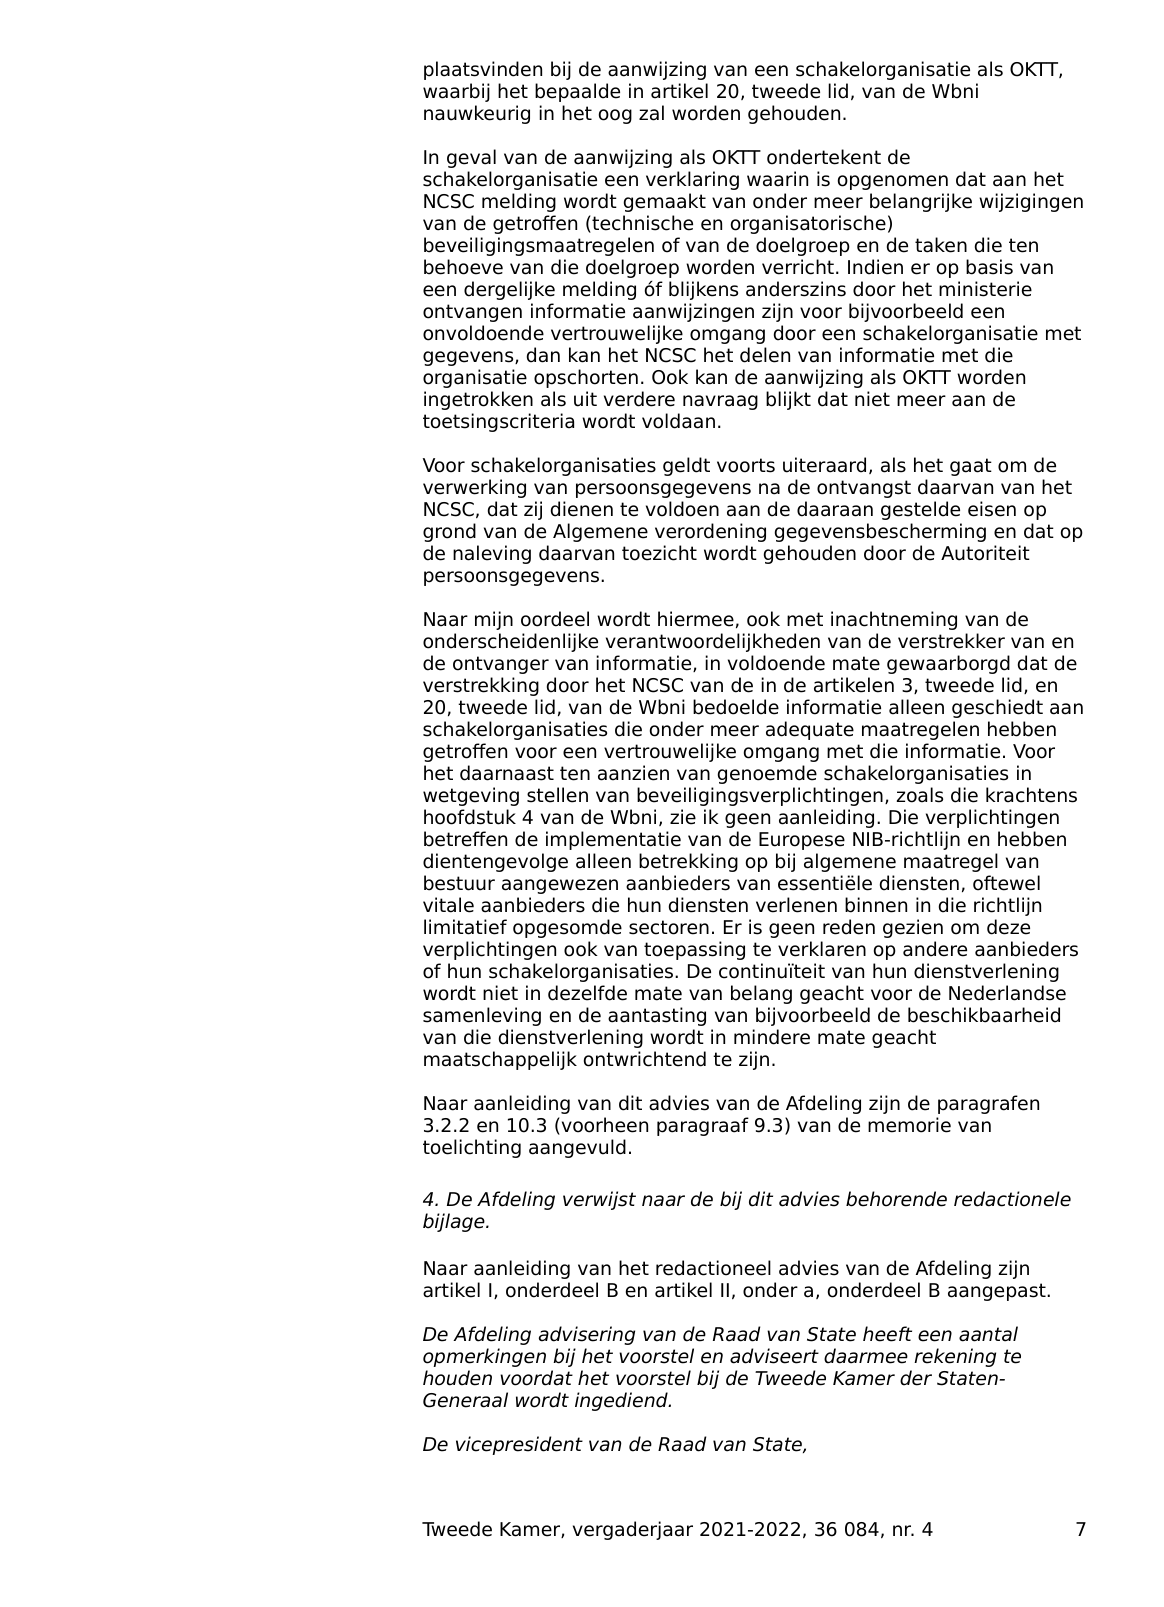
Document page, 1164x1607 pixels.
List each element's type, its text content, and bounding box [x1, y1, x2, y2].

text Naar mijn oordeel wordt hiermee, ook met inachtneming van de onderscheidenlijke verantwoordelijkheden van de verstrekker van en de ontvanger van informatie, in voldoende mate gewaarborgd dat de verstrekking door het NCSC van de in de artikelen 3, tweede lid, en 20, tweede lid, van de Wbni bedoelde informatie alleen geschiedt aan schakelorganisaties die onder meer adequate maatregelen hebben getroffen voor een vertrouwelijke omgang met die informatie. Voor het daarnaast ten aanzien van genoemde schakelorganisaties in wetgeving stellen van beveiligingsverplichtingen, zoals die krachtens hoofdstuk 4 van de Wbni, zie ik geen aanleiding. Die verplichtingen betreffen de implementatie van de Europese NIB-richtlijn en hebben dientengevolge alleen betrekking op bij algemene maatregel van bestuur aangewezen aanbieders van essentiële diensten, oftewel vitale aanbieders die hun diensten verlenen binnen in die richtlijn limitatief opgesomde sectoren. Er is geen reden gezien om deze verplichtingen ook van toepassing te verklaren op andere aanbieders of hun schakelorganisaties. De continuïteit van hun dienstverlening wordt niet in dezelfde mate van belang geacht voor de Nederlandse samenleving en de aantasting van bijvoorbeeld de beschikbaarheid van die dienstverlening wordt in mindere mate geacht maatschappelijk ontwrichtend te zijn. [422, 609, 1087, 1071]
text Voor schakelorganisaties geldt voorts uiteraard, als het gaat om de verwerking van persoonsgegevens na de ontvangst daarvan van het NCSC, dat zij dienen te voldoen aan de daaraan gestelde eisen op grond van de Algemene verordening gegevensbescherming en dat op de naleving daarvan toezicht wordt gehouden door de Autoriteit persoonsgegevens. [422, 455, 1087, 587]
text Naar aanleiding van het redactioneel advies van de Afdeling zijn artikel I, onderdeel B en artikel II, onder a, onderdeel B aangepast. [422, 1258, 1087, 1302]
text plaatsvinden bij de aanwijzing van een schakelorganisatie als OKTT, waarbij het bepaalde in artikel 20, tweede lid, van de Wbni nauwkeurig in het oog zal worden gehouden. [422, 59, 1087, 125]
subtitle 4. De Afdeling verwijst naar de bij dit advies behorende redactionele bijlage. [422, 1189, 1087, 1233]
text Naar aanleiding van dit advies van de Afdeling zijn de paragrafen 3.2.2 en 10.3 (voorheen paragraaf 9.3) van de memorie van toelichting aangevuld. [422, 1093, 1087, 1159]
text De vicepresident van de Raad van State, [422, 1434, 1087, 1456]
text In geval van de aanwijzing als OKTT ondertekent de schakelorganisatie een verklaring waarin is opgenomen dat aan het NCSC melding wordt gemaakt van onder meer belangrijke wijzigingen van de getroffen (technische en organisatorische) beveiligingsmaatregelen of van de doelgroep en de taken die ten behoeve van die doelgroep worden verricht. Indien er op basis van een dergelijke melding óf blijkens anderszins door het ministerie ontvangen informatie aanwijzingen zijn voor bijvoorbeeld een onvoldoende vertrouwelijke omgang door een schakelorganisatie met gegevens, dan kan het NCSC het delen van informatie met die organisatie opschorten. Ook kan de aanwijzing als OKTT worden ingetrokken als uit verdere navraag blijkt dat niet meer aan de toetsingscriteria wordt voldaan. [422, 147, 1087, 433]
text De Afdeling advisering van de Raad van State heeft een aantal opmerkingen bij het voorstel en adviseert daarmee rekening te houden voordat het voorstel bij de Tweede Kamer der Staten-Generaal wordt ingediend. [422, 1324, 1087, 1412]
